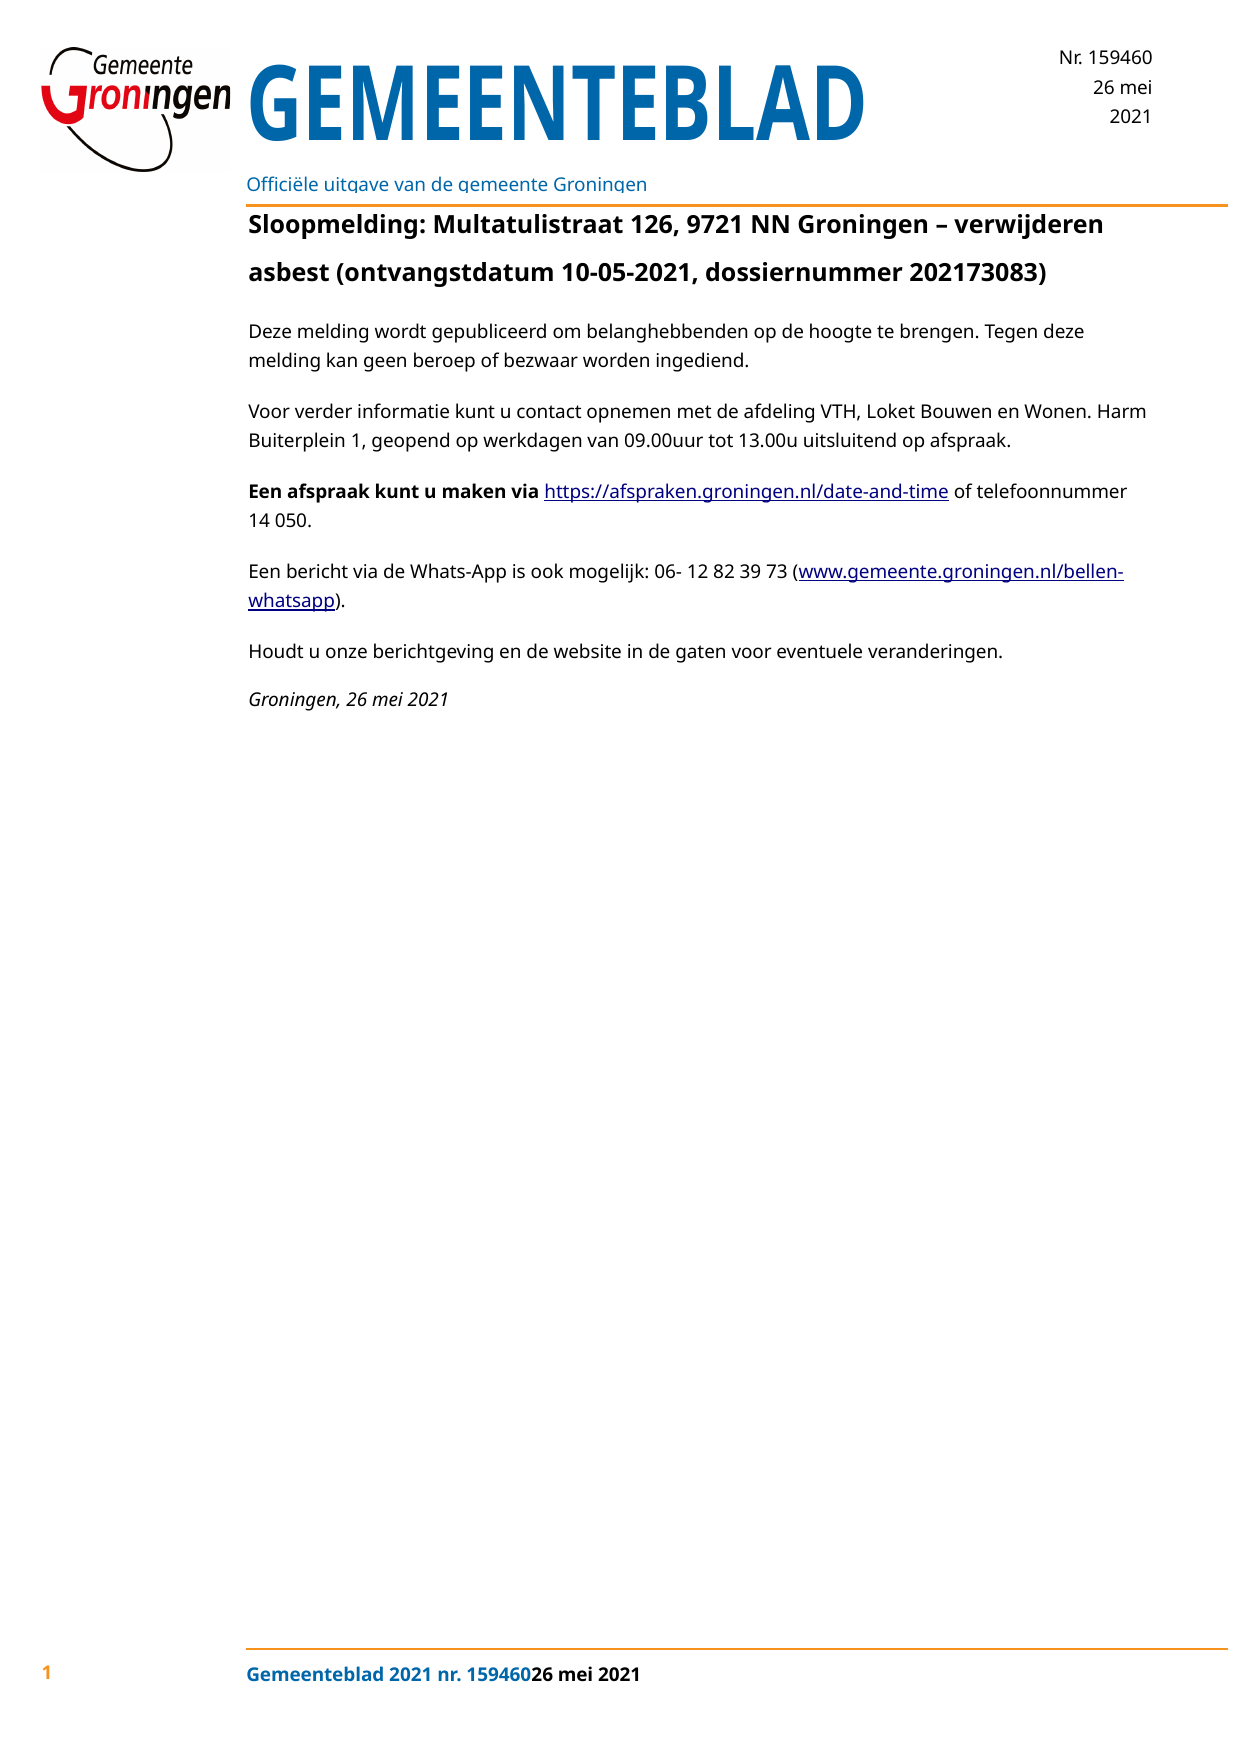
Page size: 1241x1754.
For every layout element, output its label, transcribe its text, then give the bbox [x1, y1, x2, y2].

text Een afspraak kunt u maken via https://afspraken.groningen.nl/date-and-time of telefoonnummer 14 050. [248, 478, 1152, 533]
text Groningen, 26 mei 2021 [248, 686, 1152, 711]
text Een bericht via de Whats-App is ook mogelijk: 06- 12 82 39 73 (www.gemeente.groningen.nl/bellen-whatsapp). [248, 558, 1152, 613]
text Deze melding wordt gepubliceerd om belanghebbenden op de hoogte te brengen. Tegen deze melding kan geen beroep of bezwaar worden ingediend. [248, 318, 1152, 373]
text Voor verder informatie kunt u contact opnemen met de afdeling VTH, Loket Bouwen en Wonen. Harm Buiterplein 1, geopend op werkdagen van 09.00uur tot 13.00u uitsluitend op afspraak. [248, 398, 1152, 453]
picture [41, 47, 231, 172]
text Houdt u onze berichtgeving en de website in de gaten voor eventuele veranderingen. [248, 638, 1152, 664]
text Sloopmelding: Multatulistraat 126, 9721 NN Groningen – verwijderen asbest (ontvangstdatum 10-05-2021, dossiernummer 202173083) [248, 207, 1152, 288]
